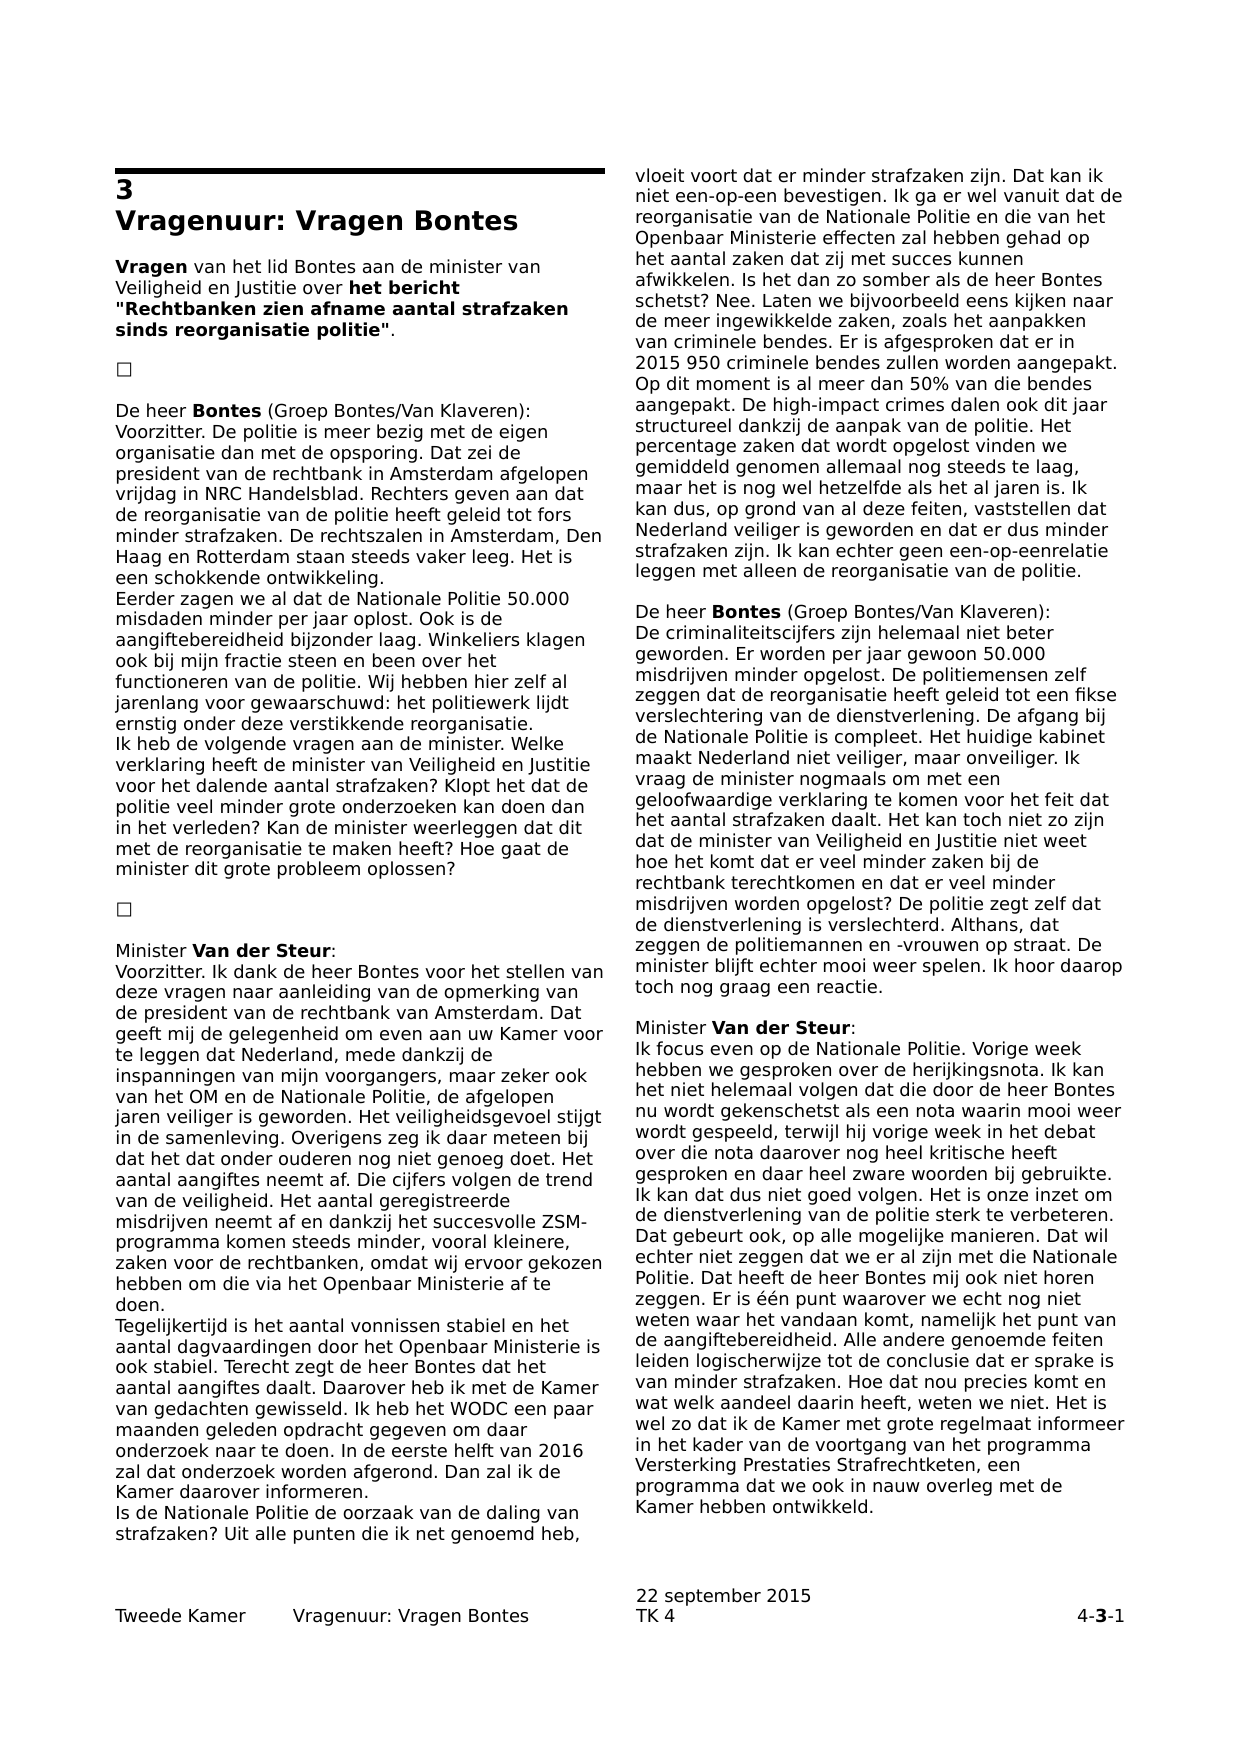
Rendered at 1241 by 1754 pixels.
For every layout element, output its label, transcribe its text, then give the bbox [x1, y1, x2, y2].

text ⬜ [115, 360, 605, 381]
text Ik focus even op de Nationale Politie. Vorige week hebben we gesproken over de herijkingsnota. Ik kan het niet helemaal volgen dat die door de heer Bontes nu wordt gekenschetst als een nota waarin mooi weer wordt gespeeld, terwijl hij vorige week in het debat over die nota daarover nog heel kritische heeft gesproken en daar heel zware woorden bij gebruikte. Ik kan dat dus niet goed volgen. Het is onze inzet om de dienstverlening van de politie sterk te verbeteren. Dat gebeurt ook, op alle mogelijke manieren. Dat wil echter niet zeggen dat we er al zijn met die Nationale Politie. Dat heeft de heer Bontes mij ook niet horen zeggen. Er is één punt waarover we echt nog niet weten waar het vandaan komt, namelijk het punt van de aangiftebereidheid. Alle andere genoemde feiten leiden logischerwijze tot de conclusie dat er sprake is van minder strafzaken. Hoe dat nou precies komt en wat welk aandeel daarin heeft, weten we niet. Het is wel zo dat ik de Kamer met grote regelmaat informeer in het kader van de voortgang van het programma Versterking Prestaties Strafrechtketen, een programma dat we ook in nauw overleg met de Kamer hebben ontwikkeld. [635, 1038, 1125, 1518]
text De criminaliteitscijfers zijn helemaal niet beter geworden. Er worden per jaar gewoon 50.000 misdrijven minder opgelost. De politiemensen zelf zeggen dat de reorganisatie heeft geleid tot een fikse verslechtering van de dienstverlening. De afgang bij de Nationale Politie is compleet. Het huidige kabinet maakt Nederland niet veiliger, maar onveiliger. Ik vraag de minister nogmaals om met een geloofwaardige verklaring te komen voor het feit dat het aantal strafzaken daalt. Het kan toch niet zo zijn dat de minister van Veiligheid en Justitie niet weet hoe het komt dat er veel minder zaken bij de rechtbank terechtkomen en dat er veel minder misdrijven worden opgelost? De politie zegt zelf dat de dienstverlening is verslechterd. Althans, dat zeggen de politiemannen en -vrouwen op straat. De minister blijft echter mooi weer spelen. Ik hoor daarop toch nog graag een reactie. [635, 623, 1125, 998]
text ⬜ [115, 900, 605, 921]
text De heer Bontes (Groep Bontes/Van Klaveren): [115, 401, 605, 422]
text vloeit voort dat er minder strafzaken zijn. Dat kan ik niet een-op-een bevestigen. Ik ga er wel vanuit dat de reorganisatie van de Nationale Politie en die van het Openbaar Ministerie effecten zal hebben gehad op het aantal zaken dat zij met succes kunnen afwikkelen. Is het dan zo somber als de heer Bontes schetst? Nee. Laten we bijvoorbeeld eens kijken naar de meer ingewikkelde zaken, zoals het aanpakken van criminele bendes. Er is afgesproken dat er in 2015 950 criminele bendes zullen worden aangepakt. Op dit moment is al meer dan 50% van die bendes aangepakt. De high-impact crimes dalen ook dit jaar structureel dankzij de aanpak van de politie. Het percentage zaken dat wordt opgelost vinden we gemiddeld genomen allemaal nog steeds te laag, maar het is nog wel hetzelfde als het al jaren is. Ik kan dus, op grond van al deze feiten, vaststellen dat Nederland veiliger is geworden en dat er dus minder strafzaken zijn. Ik kan echter geen een-op-eenrelatie leggen met alleen de reorganisatie van de politie. [635, 165, 1125, 582]
text Eerder zagen we al dat de Nationale Politie 50.000 misdaden minder per jaar oplost. Ook is de aangiftebereidheid bijzonder laag. Winkeliers klagen ook bij mijn fractie steen en been over het functioneren van de politie. Wij hebben hier zelf al jarenlang voor gewaarschuwd: het politiewerk lijdt ernstig onder deze verstikkende reorganisatie. [115, 588, 605, 734]
text Vragen van het lid Bontes aan de minister van Veiligheid en Justitie over het bericht "Rechtbanken zien afname aantal strafzaken sinds reorganisatie politie". [115, 257, 605, 340]
text Voorzitter. Ik dank de heer Bontes voor het stellen van deze vragen naar aanleiding van de opmerking van de president van de rechtbank van Amsterdam. Dat geeft mij de gelegenheid om even aan uw Kamer voor te leggen dat Nederland, mede dankzij de inspanningen van mijn voorgangers, maar zeker ook van het OM en de Nationale Politie, de afgelopen jaren veiliger is geworden. Het veiligheidsgevoel stijgt in de samenleving. Overigens zeg ik daar meteen bij dat het dat onder ouderen nog niet genoeg doet. Het aantal aangiftes neemt af. Die cijfers volgen de trend van de veiligheid. Het aantal geregistreerde misdrijven neemt af en dankzij het succesvolle ZSM-programma komen steeds minder, vooral kleinere, zaken voor de rechtbanken, omdat wij ervoor gekozen hebben om die via het Openbaar Ministerie af te doen. [115, 961, 605, 1316]
text Ik heb de volgende vragen aan de minister. Welke verklaring heeft de minister van Veiligheid en Justitie voor het dalende aantal strafzaken? Klopt het dat de politie veel minder grote onderzoeken kan doen dan in het verleden? Kan de minister weerleggen dat dit met de reorganisatie te maken heeft? Hoe gaat de minister dit grote probleem oplossen? [115, 734, 605, 880]
text Is de Nationale Politie de oorzaak van de daling van strafzaken? Uit alle punten die ik net genoemd heb, [115, 1503, 605, 1545]
text Minister Van der Steur: [115, 941, 605, 961]
text Minister Van der Steur: [635, 1018, 1125, 1038]
text Tegelijkertijd is het aantal vonnissen stabiel en het aantal dagvaardingen door het Openbaar Ministerie is ook stabiel. Terecht zegt de heer Bontes dat het aantal aangiftes daalt. Daarover heb ik met de Kamer van gedachten gewisseld. Ik heb het WODC een paar maanden geleden opdracht gegeven om daar onderzoek naar te doen. In de eerste helft van 2016 zal dat onderzoek worden afgerond. Dan zal ik de Kamer daarover informeren. [115, 1316, 605, 1503]
text Voorzitter. De politie is meer bezig met de eigen organisatie dan met de opsporing. Dat zei de president van de rechtbank in Amsterdam afgelopen vrijdag in NRC Handelsblad. Rechters geven aan dat de reorganisatie van de politie heeft geleid tot fors minder strafzaken. De rechtszalen in Amsterdam, Den Haag en Rotterdam staan steeds vaker leeg. Het is een schokkende ontwikkeling. [115, 422, 605, 588]
title 3 Vragenuur: Vragen Bontes [115, 174, 605, 237]
text De heer Bontes (Groep Bontes/Van Klaveren): [635, 602, 1125, 623]
